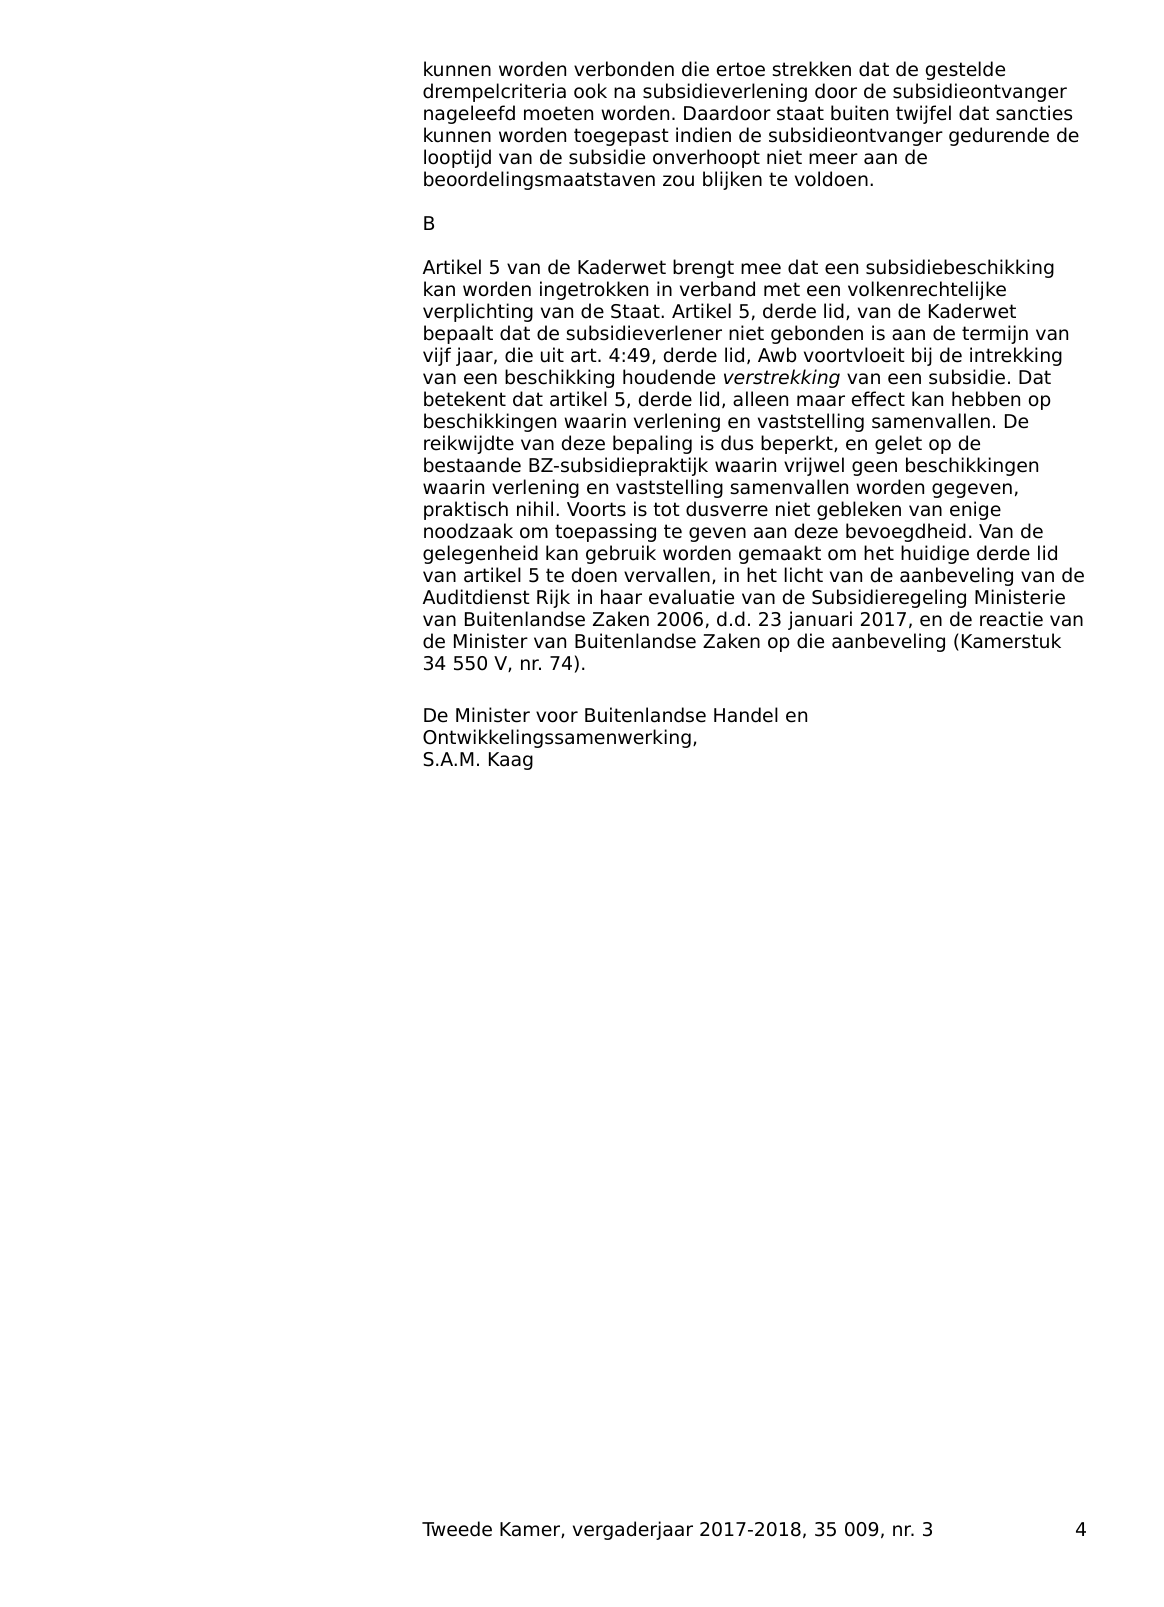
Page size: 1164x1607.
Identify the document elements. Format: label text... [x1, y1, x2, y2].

subtitle B [422, 213, 1087, 235]
text Artikel 5 van de Kaderwet brengt mee dat een subsidiebeschikking kan worden ingetrokken in verband met een volkenrechtelijke verplichting van de Staat. Artikel 5, derde lid, van de Kaderwet bepaalt dat de subsidieverlener niet gebonden is aan de termijn van vijf jaar, die uit art. 4:49, derde lid, Awb voortvloeit bij de intrekking van een beschikking houdende verstrekking van een subsidie. Dat betekent dat artikel 5, derde lid, alleen maar effect kan hebben op beschikkingen waarin verlening en vaststelling samenvallen. De reikwijdte van deze bepaling is dus beperkt, en gelet op de bestaande BZ-subsidiepraktijk waarin vrijwel geen beschikkingen waarin verlening en vaststelling samenvallen worden gegeven, praktisch nihil. Voorts is tot dusverre niet gebleken van enige noodzaak om toepassing te geven aan deze bevoegdheid. Van de gelegenheid kan gebruik worden gemaakt om het huidige derde lid van artikel 5 te doen vervallen, in het licht van de aanbeveling van de Auditdienst Rijk in haar evaluatie van de Subsidieregeling Ministerie van Buitenlandse Zaken 2006, d.d. 23 januari 2017, en de reactie van de Minister van Buitenlandse Zaken op die aanbeveling (Kamerstuk 34 550 V, nr. 74). [422, 257, 1087, 675]
text kunnen worden verbonden die ertoe strekken dat de gestelde drempelcriteria ook na subsidieverlening door de subsidieontvanger nageleefd moeten worden. Daardoor staat buiten twijfel dat sancties kunnen worden toegepast indien de subsidieontvanger gedurende de looptijd van de subsidie onverhoopt niet meer aan de beoordelingsmaatstaven zou blijken te voldoen. [422, 59, 1087, 191]
text De Minister voor Buitenlandse Handel en Ontwikkelingssamenwerking, S.A.M. Kaag [422, 705, 1087, 771]
